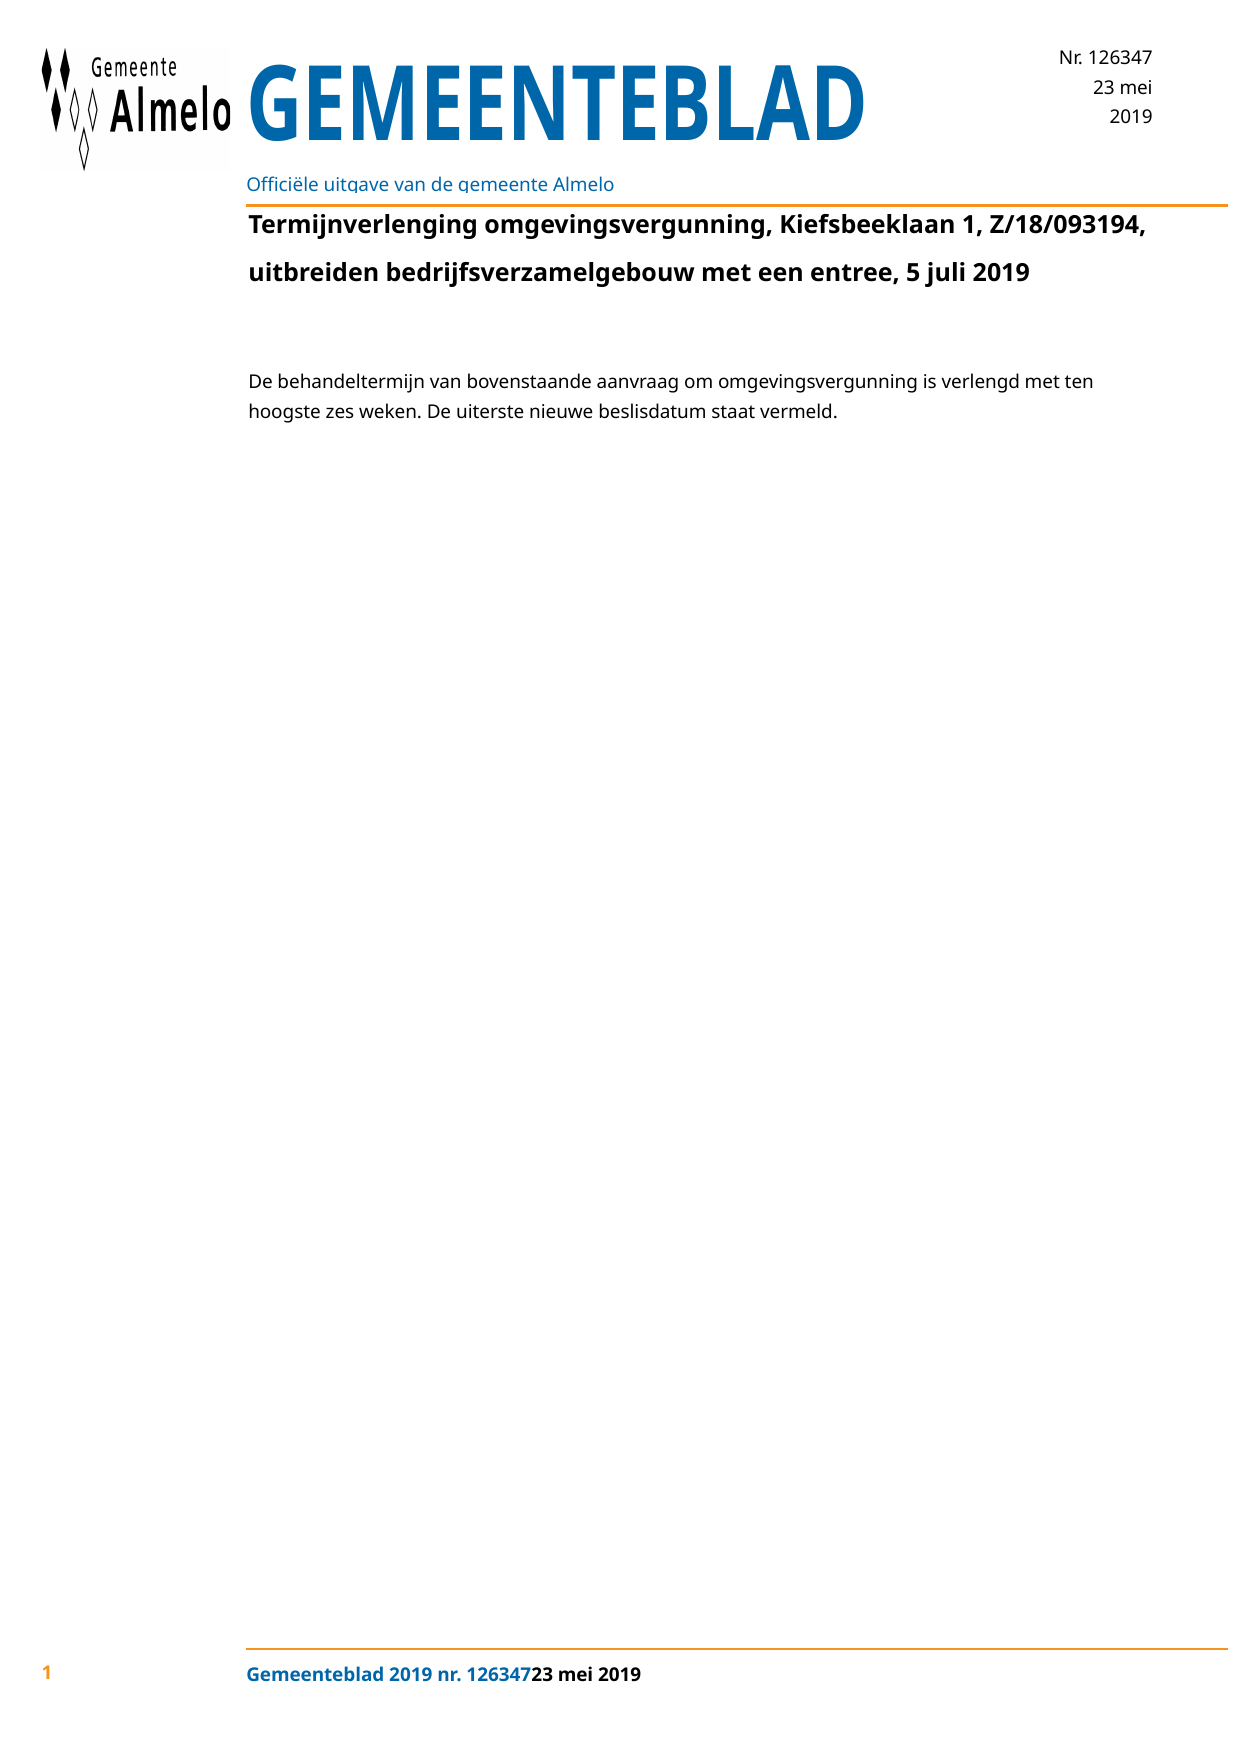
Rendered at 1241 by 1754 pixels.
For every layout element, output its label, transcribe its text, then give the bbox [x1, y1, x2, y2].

text De behandeltermijn van bovenstaande aanvraag om omgevingsvergunning is verlengd met ten hoogste zes weken. De uiterste nieuwe beslisdatum staat vermeld. [248, 368, 1152, 424]
picture [41, 47, 231, 172]
text Termijnverlenging omgevingsvergunning, Kiefsbeeklaan 1, Z/18/093194, uitbreiden bedrijfsverzamelgebouw met een entree, 5 juli 2019 [248, 207, 1152, 288]
